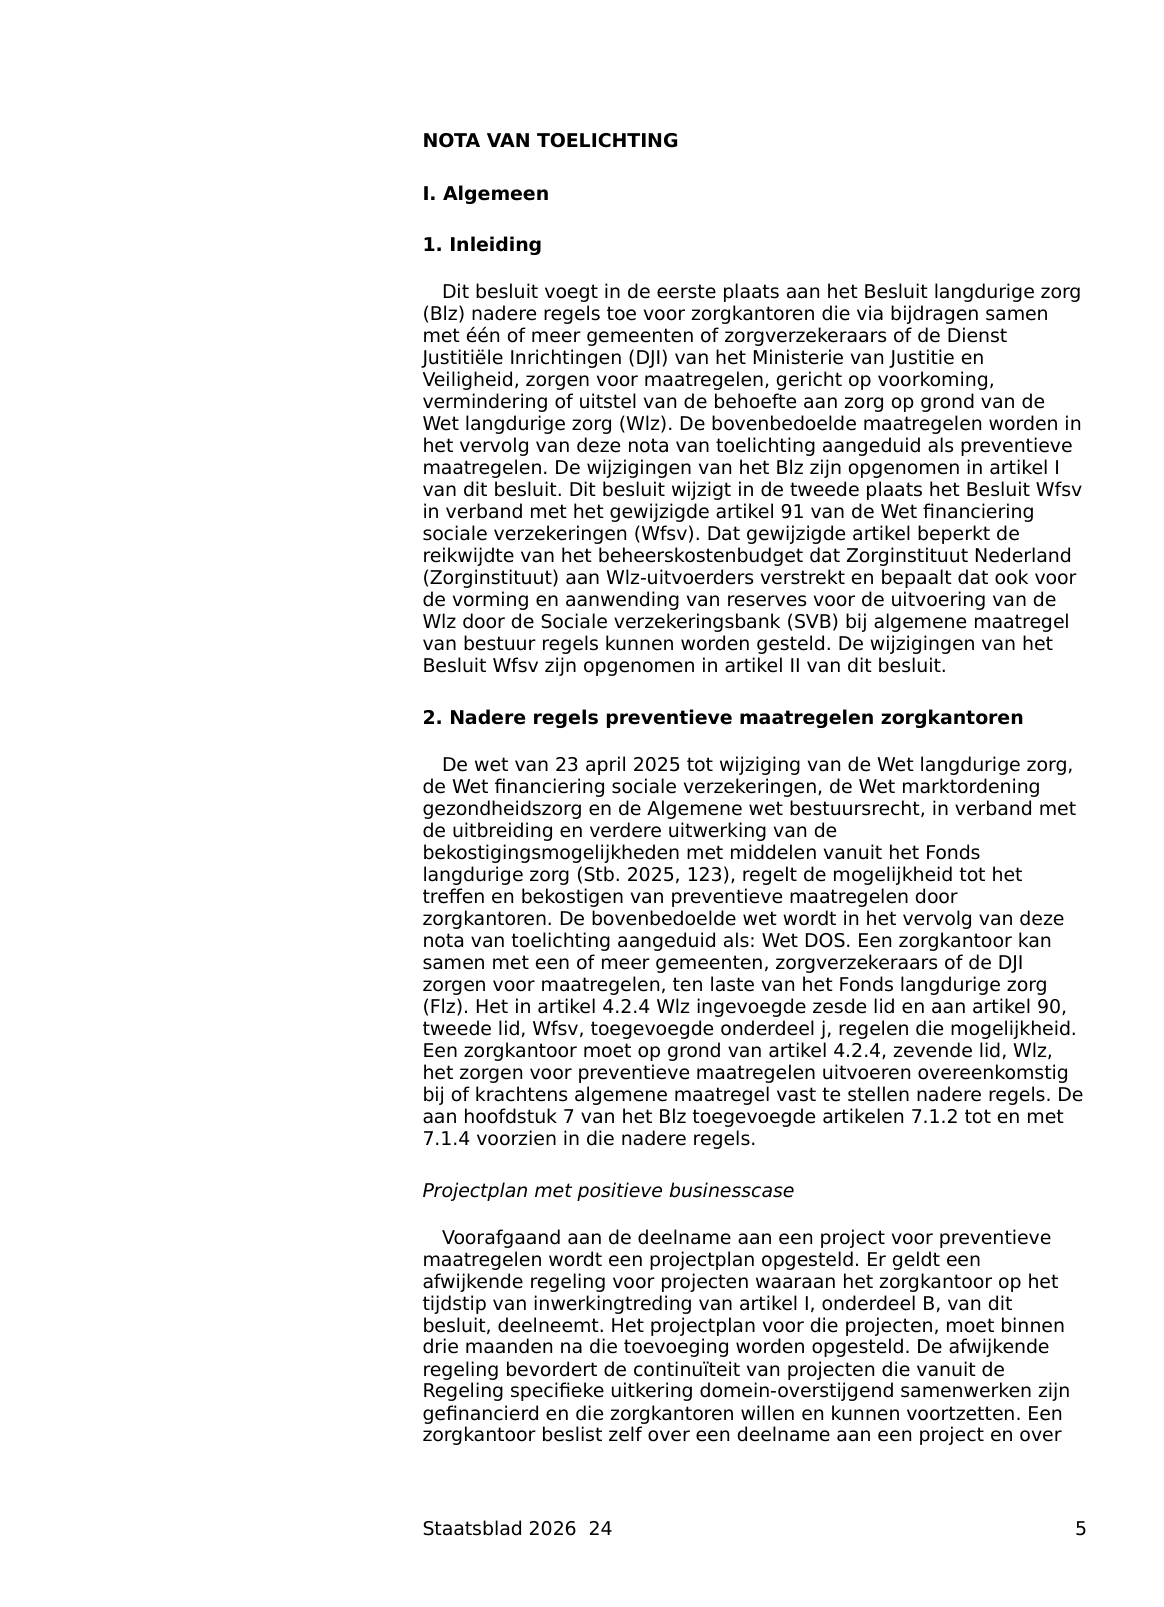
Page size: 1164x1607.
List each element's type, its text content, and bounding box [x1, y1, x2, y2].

text Dit besluit voegt in de eerste plaats aan het Besluit langdurige zorg (Blz) nadere regels toe voor zorgkantoren die via bijdragen samen met één of meer gemeenten of zorgverzekeraars of de Dienst Justitiële Inrichtingen (DJI) van het Ministerie van Justitie en Veiligheid, zorgen voor maatregelen, gericht op voorkoming, vermindering of uitstel van de behoefte aan zorg op grond van de Wet langdurige zorg (Wlz). De bovenbedoelde maatregelen worden in het vervolg van deze nota van toelichting aangeduid als preventieve maatregelen. De wijzigingen van het Blz zijn opgenomen in artikel I van dit besluit. Dit besluit wijzigt in de tweede plaats het Besluit Wfsv in verband met het gewijzigde artikel 91 van de Wet financiering sociale verzekeringen (Wfsv). Dat gewijzigde artikel beperkt de reikwijdte van het beheerskostenbudget dat Zorginstituut Nederland (Zorginstituut) aan Wlz-uitvoerders verstrekt en bepaalt dat ook voor de vorming en aanwending van reserves voor de uitvoering van de Wlz door de Sociale verzekeringsbank (SVB) bij algemene maatregel van bestuur regels kunnen worden gesteld. De wijzigingen van het Besluit Wfsv zijn opgenomen in artikel II van dit besluit. [422, 281, 1087, 677]
text De wet van 23 april 2025 tot wijziging van de Wet langdurige zorg, de Wet financiering sociale verzekeringen, de Wet marktordening gezondheidszorg en de Algemene wet bestuursrecht, in verband met de uitbreiding en verdere uitwerking van de bekostigingsmogelijkheden met middelen vanuit het Fonds langdurige zorg (Stb. 2025, 123), regelt de mogelijkheid tot het treffen en bekostigen van preventieve maatregelen door zorgkantoren. De bovenbedoelde wet wordt in het vervolg van deze nota van toelichting aangeduid als: Wet DOS. Een zorgkantoor kan samen met een of meer gemeenten, zorgverzekeraars of de DJI zorgen voor maatregelen, ten laste van het Fonds langdurige zorg (Flz). Het in artikel 4.2.4 Wlz ingevoegde zesde lid en aan artikel 90, tweede lid, Wfsv, toegevoegde onderdeel j, regelen die mogelijkheid. Een zorgkantoor moet op grond van artikel 4.2.4, zevende lid, Wlz, het zorgen voor preventieve maatregelen uitvoeren overeenkomstig bij of krachtens algemene maatregel vast te stellen nadere regels. De aan hoofdstuk 7 van het Blz toegevoegde artikelen 7.1.2 tot en met 7.1.4 voorzien in die nadere regels. [422, 754, 1087, 1149]
subtitle NOTA VAN TOELICHTING [422, 130, 1087, 152]
subtitle Projectplan met positieve businesscase [422, 1179, 1087, 1202]
text Voorafgaand aan de deelname aan een project voor preventieve maatregelen wordt een projectplan opgesteld. Er geldt een afwijkende regeling voor projecten waaraan het zorgkantoor op het tijdstip van inwerkingtreding van artikel I, onderdeel B, van dit besluit, deelneemt. Het projectplan voor die projecten, moet binnen drie maanden na die toevoeging worden opgesteld. De afwijkende regeling bevordert de continuïteit van projecten die vanuit de Regeling specifieke uitkering domein-overstijgend samenwerken zijn gefinancierd en die zorgkantoren willen en kunnen voortzetten. Een zorgkantoor beslist zelf over een deelname aan een project en over [422, 1227, 1087, 1446]
subtitle 1. Inleiding [422, 234, 1087, 256]
subtitle I. Algemeen [422, 182, 1087, 204]
subtitle 2. Nadere regels preventieve maatregelen zorgkantoren [422, 707, 1087, 729]
